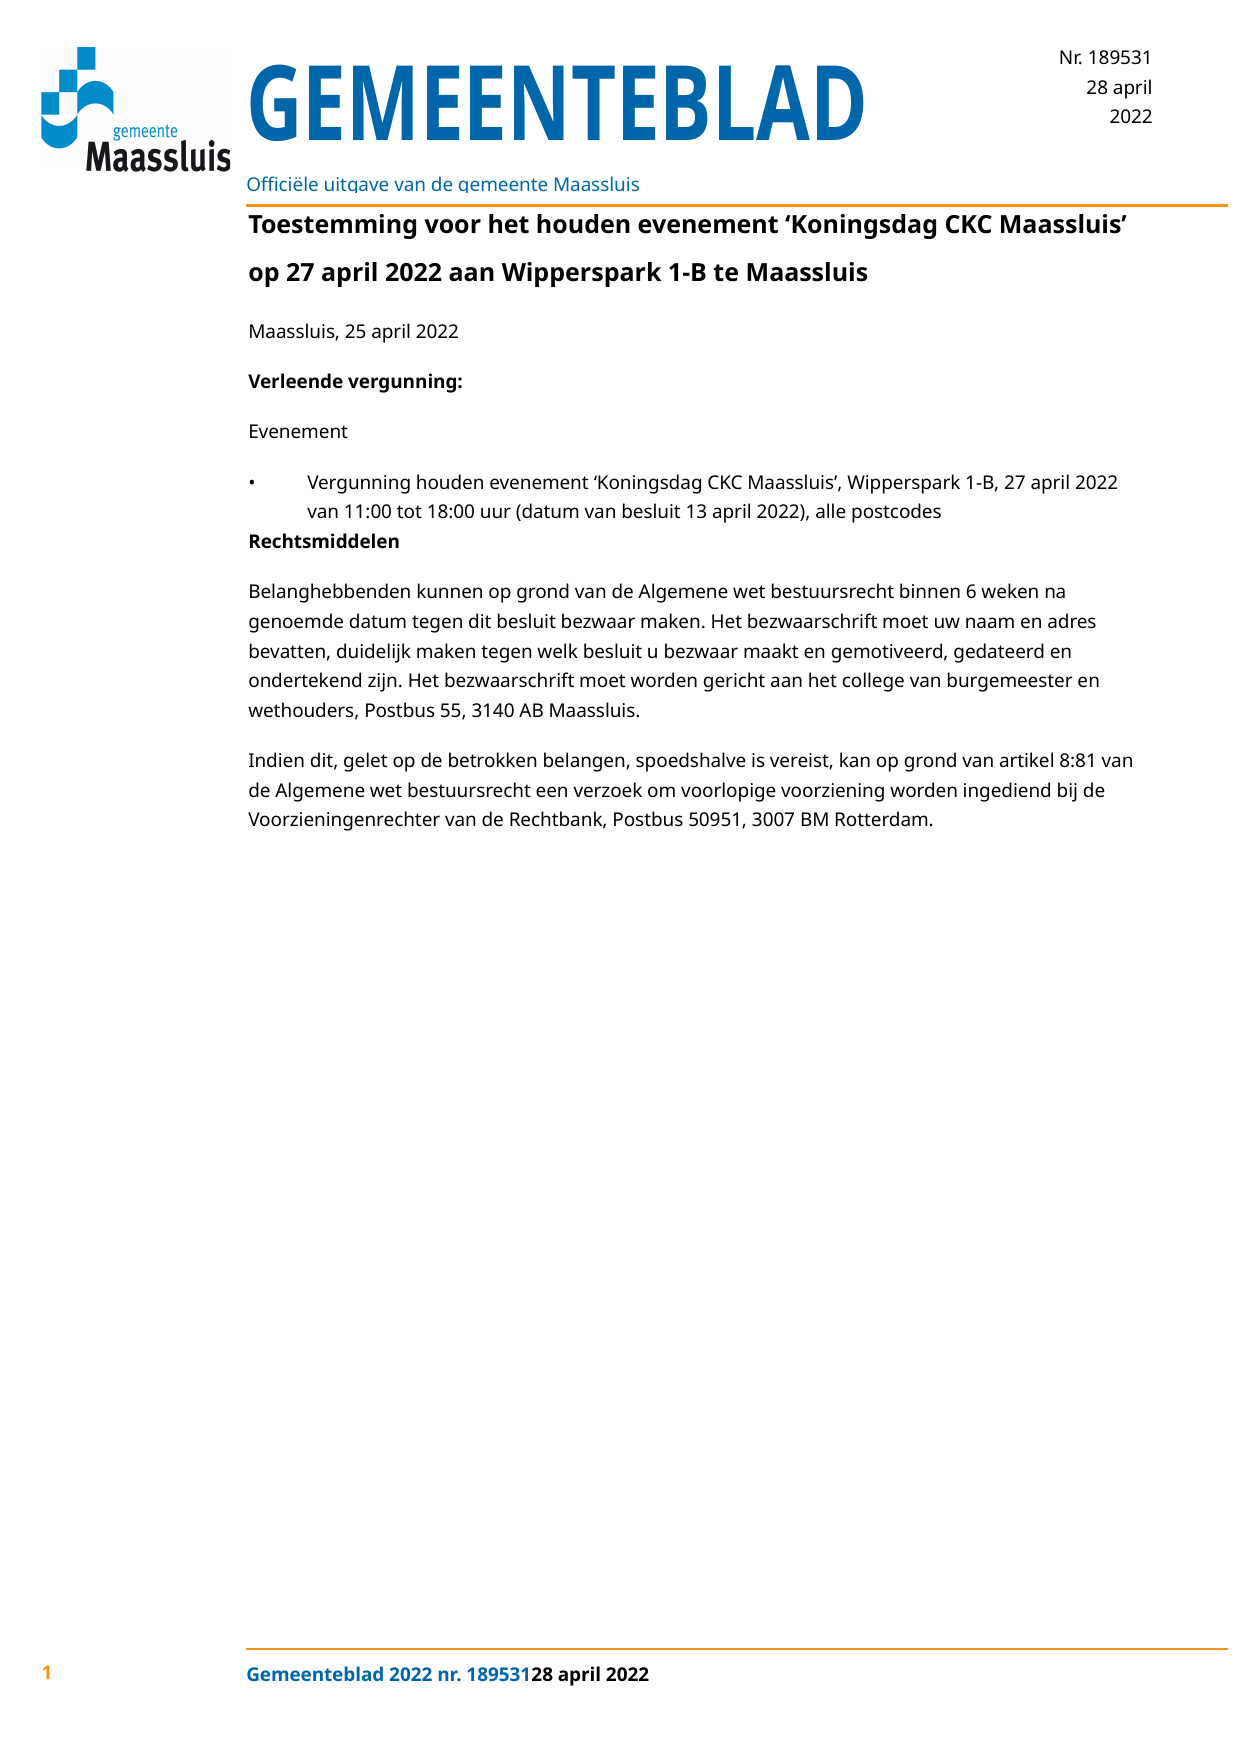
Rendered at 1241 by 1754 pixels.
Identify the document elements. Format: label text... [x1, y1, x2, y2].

text Maassluis, 25 april 2022 [248, 318, 1152, 344]
picture [41, 47, 231, 172]
list Vergunning houden evenement ‘Koningsdag CKC Maassluis’, Wipperspark 1-B, 27 april 2022 van 11:00 tot 18:00 uur (datum van besluit 13 april 2022), alle postcodes [248, 469, 1152, 524]
text Verleende vergunning: [248, 368, 1152, 394]
text Indien dit, gelet op de betrokken belangen, spoedshalve is vereist, kan op grond van artikel 8:81 van de Algemene wet bestuursrecht een verzoek om voorlopige voorziening worden ingediend bij de Voorzieningenrechter van de Rechtbank, Postbus 50951, 3007 BM Rotterdam. [248, 747, 1152, 832]
text Rechtsmiddelen [248, 528, 1152, 554]
text Toestemming voor het houden evenement ‘Koningsdag CKC Maassluis’ op 27 april 2022 aan Wipperspark 1-B te Maassluis [248, 207, 1152, 288]
text Evenement [248, 419, 1152, 444]
picture [41, 47, 77, 92]
text Belanghebbenden kunnen op grond van de Algemene wet bestuursrecht binnen 6 weken na genoemde datum tegen dit besluit bezwaar maken. Het bezwaarschrift moet uw naam en adres bevatten, duidelijk maken tegen welk besluit u bezwaar maakt en gemotiveerd, gedateerd en ondertekend zijn. Het bezwaarschrift moet worden gericht aan het college van burgemeester en wethouders, Postbus 55, 3140 AB Maassluis. [248, 579, 1152, 723]
